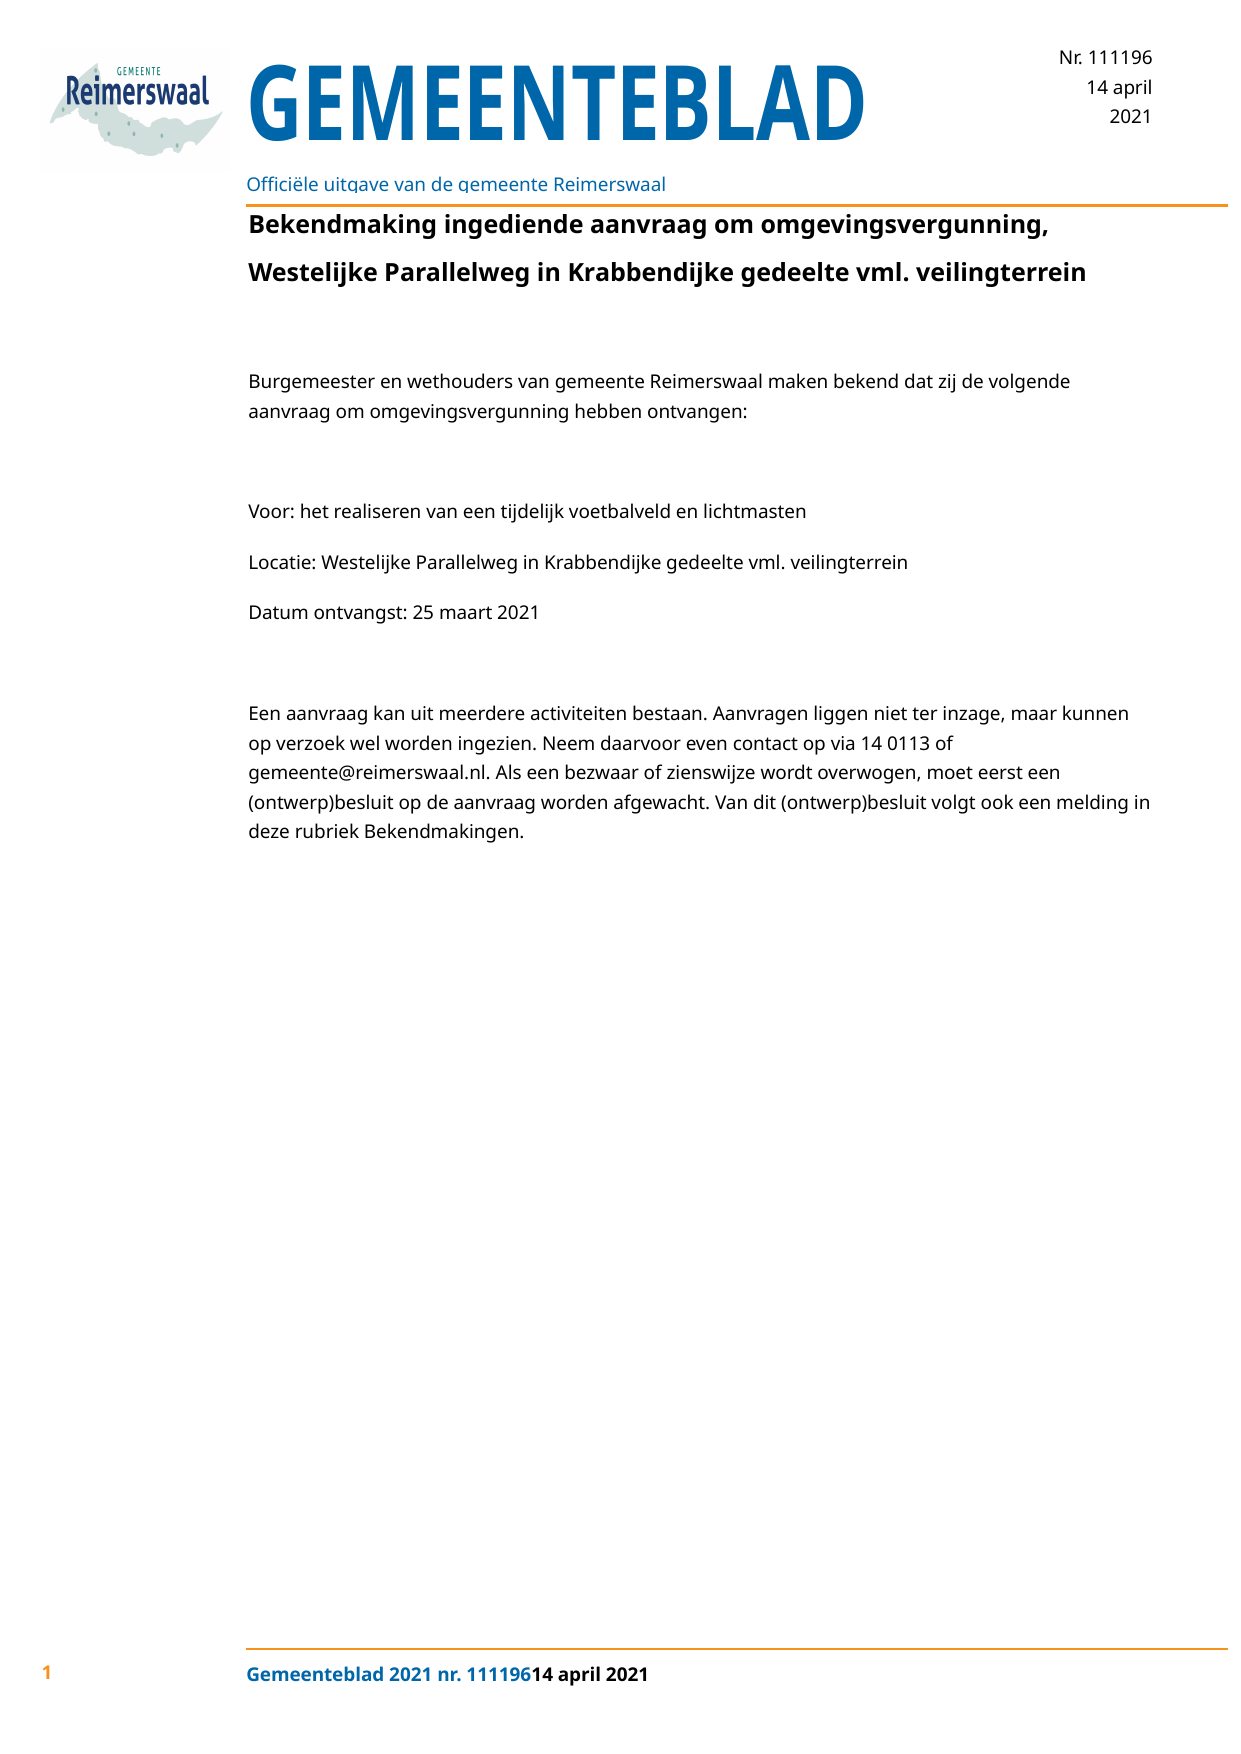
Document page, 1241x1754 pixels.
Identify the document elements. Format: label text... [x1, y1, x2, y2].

text Bekendmaking ingediende aanvraag om omgevingsvergunning, Westelijke Parallelweg in Krabbendijke gedeelte vml. veilingterrein [248, 207, 1152, 288]
picture [41, 47, 231, 172]
text Een aanvraag kan uit meerdere activiteiten bestaan. Aanvragen liggen niet ter inzage, maar kunnen op verzoek wel worden ingezien. Neem daarvoor even contact op via 14 0113 of gemeente@reimerswaal.nl. Als een bezwaar of zienswijze wordt overwogen, moet eerst een (ontwerp)besluit op de aanvraag worden afgewacht. Van dit (ontwerp)besluit volgt ook een melding in deze rubriek Bekendmakingen. [248, 700, 1152, 844]
text Datum ontvangst: 25 maart 2021 [248, 599, 1152, 625]
text Burgemeester en wethouders van gemeente Reimerswaal maken bekend dat zij de volgende aanvraag om omgevingsvergunning hebben ontvangen: [248, 368, 1152, 424]
text Voor: het realiseren van een tijdelijk voetbalveld en lichtmasten [248, 499, 1152, 524]
text Locatie: Westelijke Parallelweg in Krabbendijke gedeelte vml. veilingterrein [248, 549, 1152, 575]
